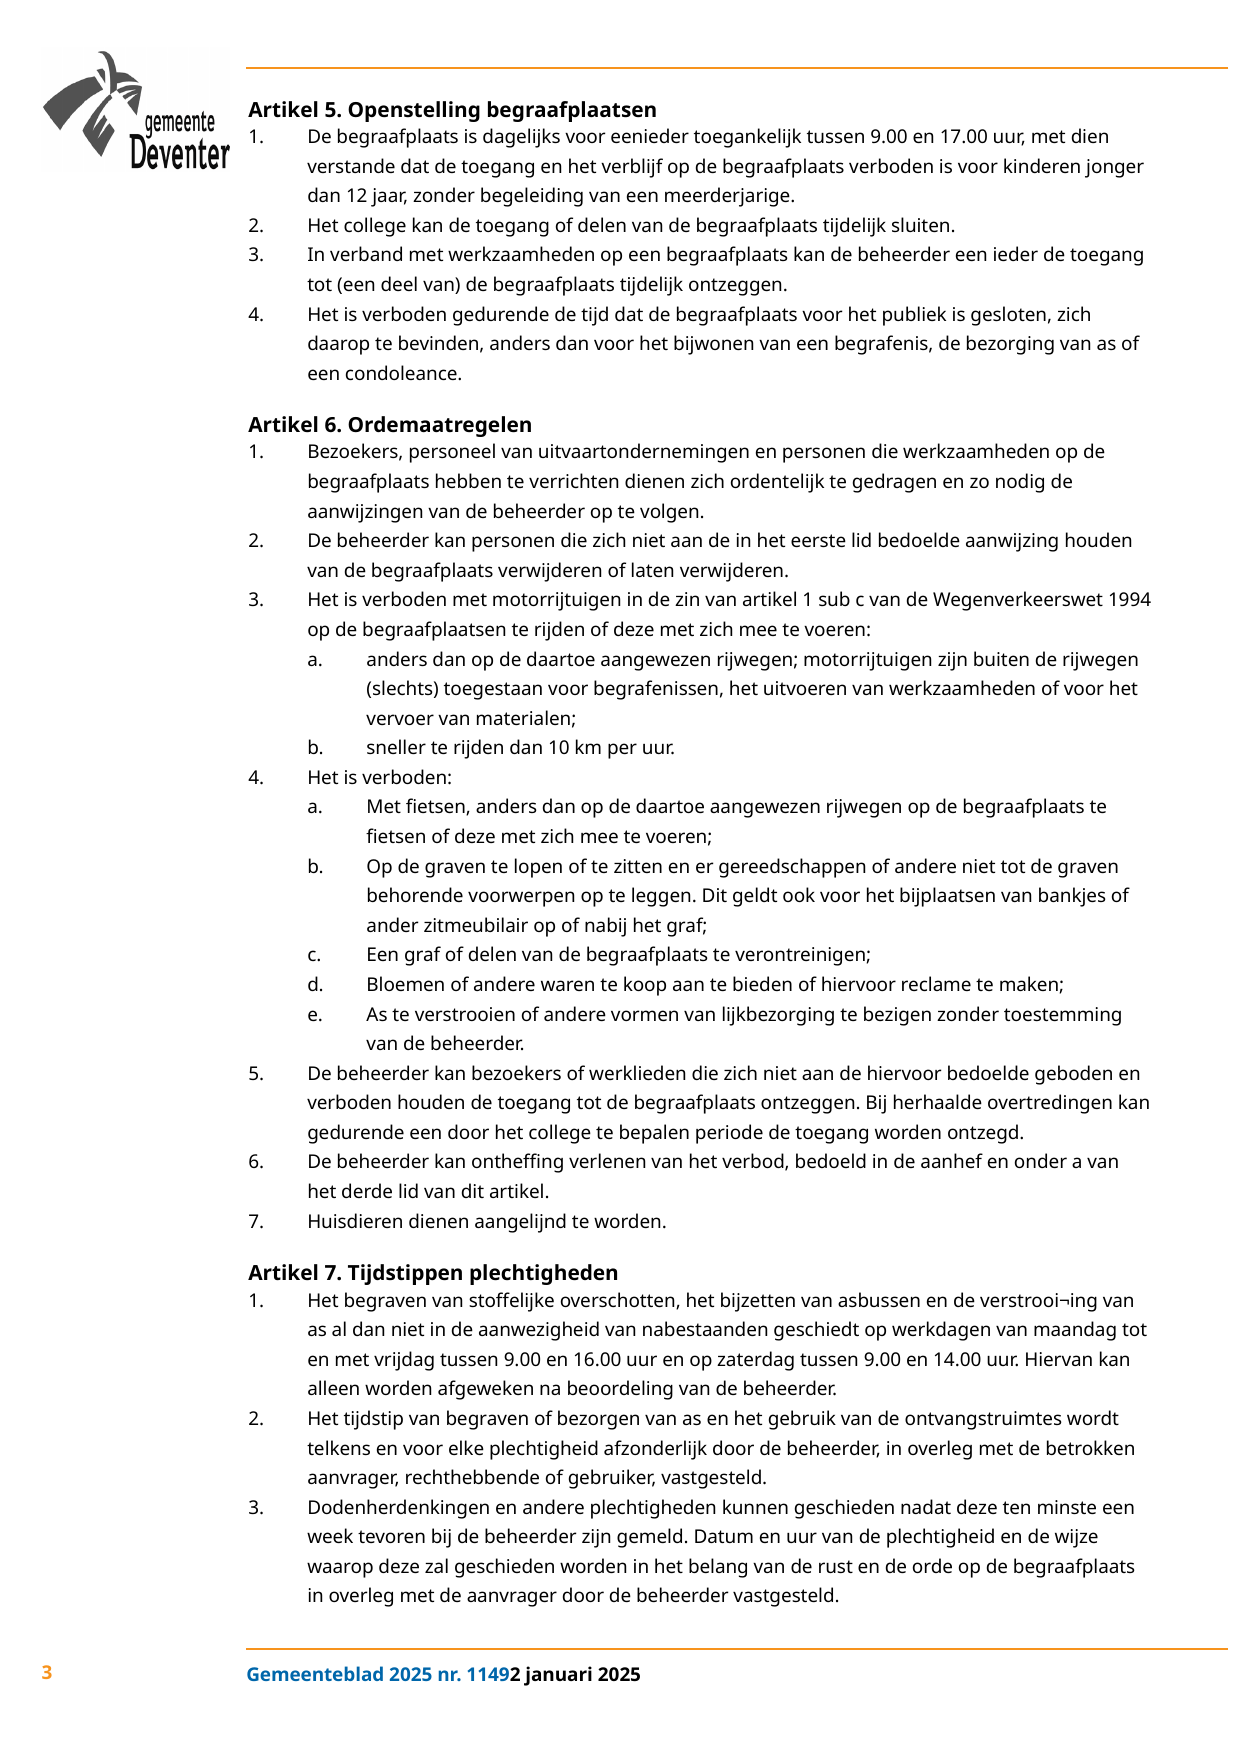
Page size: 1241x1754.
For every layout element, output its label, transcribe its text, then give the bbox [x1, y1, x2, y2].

list anders dan op de daartoe aangewezen rijwegen; motorrijtuigen zijn buiten de rijwegen (slechts) toegestaan voor begrafenissen, het uitvoeren van werkzaamheden of voor het vervoer van materialen; [307, 646, 1152, 731]
list Een graf of delen van de begraafplaats te verontreinigen; [307, 942, 1152, 967]
text Artikel 6. Ordemaatregelen [248, 410, 1152, 439]
text Artikel 7. Tijdstippen plechtigheden [248, 1258, 1152, 1287]
text Artikel 5. Openstelling begraafplaatsen [248, 95, 1152, 123]
list Dodenherdenkingen en andere plechtigheden kunnen geschieden nadat deze ten minste een week tevoren bij de beheerder zijn gemeld. Datum en uur van de plechtigheid en de wijze waarop deze zal geschieden worden in het belang van de rust en de orde op de begraafplaats in overleg met de aanvrager door de beheerder vastgesteld. [248, 1494, 1152, 1608]
list De begraafplaats is dagelijks voor eenieder toegankelijk tussen 9.00 en 17.00 uur, met dien verstande dat de toegang en het verblijf op de begraafplaats verboden is voor kinderen jonger dan 12 jaar, zonder begeleiding van een meerderjarige. [248, 123, 1152, 208]
list Huisdieren dienen aangelijnd te worden. [248, 1208, 1152, 1234]
picture [41, 47, 231, 172]
list As te verstrooien of andere vormen van lijkbezorging te bezigen zonder toestemming van de beheerder. [307, 1001, 1152, 1056]
list In verband met werkzaamheden op een begraafplaats kan de beheerder een ieder de toegang tot (een deel van) de begraafplaats tijdelijk ontzeggen. [248, 242, 1152, 297]
list Het college kan de toegang of delen van de begraafplaats tijdelijk sluiten. [248, 212, 1152, 238]
list De beheerder kan personen die zich niet aan de in het eerste lid bedoelde aanwijzing houden van de begraafplaats verwijderen of laten verwijderen. [248, 527, 1152, 583]
list Bezoekers, personeel van uitvaartondernemingen en personen die werkzaamheden op de begraafplaats hebben te verrichten dienen zich ordentelijk te gedragen en zo nodig de aanwijzingen van de beheerder op te volgen. [248, 439, 1152, 524]
list Het is verboden met motorrijtuigen in de zin van artikel 1 sub c van de Wegenverkeerswet 1994 op de begraafplaatsen te rijden of deze met zich mee te voeren: [248, 587, 1152, 642]
list Bloemen of andere waren te koop aan te bieden of hiervoor reclame te maken; [307, 971, 1152, 997]
list De beheerder kan ontheffing verlenen van het verbod, bedoeld in de aanhef en onder a van het derde lid van dit artikel. [248, 1149, 1152, 1204]
list Het tijdstip van begraven of bezorgen van as en het gebruik van de ontvangstruimtes wordt telkens en voor elke plechtigheid afzonderlijk door de beheerder, in overleg met de betrokken aanvrager, rechthebbende of gebruiker, vastgesteld. [248, 1405, 1152, 1490]
list Het is verboden gedurende de tijd dat de begraafplaats voor het publiek is gesloten, zich daarop te bevinden, anders dan voor het bijwonen van een begrafenis, de bezorging van as of een condoleance. [248, 301, 1152, 386]
list Het is verboden: [248, 764, 1152, 790]
list De beheerder kan bezoekers of werklieden die zich niet aan de hiervoor bedoelde geboden en verboden houden de toegang tot de begraafplaats ontzeggen. Bij herhaalde overtredingen kan gedurende een door het college te bepalen periode de toegang worden ontzegd. [248, 1060, 1152, 1145]
list Het begraven van stoffelijke overschotten, het bijzetten van asbussen en de verstrooi¬ing van as al dan niet in de aanwezigheid van nabestaanden geschiedt op werkdagen van maandag tot en met vrijdag tussen 9.00 en 16.00 uur en op zaterdag tussen 9.00 en 14.00 uur. Hiervan kan alleen worden afgeweken na beoordeling van de beheerder. [248, 1287, 1152, 1401]
list Met fietsen, anders dan op de daartoe aangewezen rijwegen op de begraafplaats te fietsen of deze met zich mee te voeren; [307, 794, 1152, 849]
list sneller te rijden dan 10 km per uur. [307, 734, 1152, 760]
list Op de graven te lopen of te zitten en er gereedschappen of andere niet tot de graven behorende voorwerpen op te leggen. Dit geldt ook voor het bijplaatsen van bankjes of ander zitmeubilair op of nabij het graf; [307, 853, 1152, 938]
